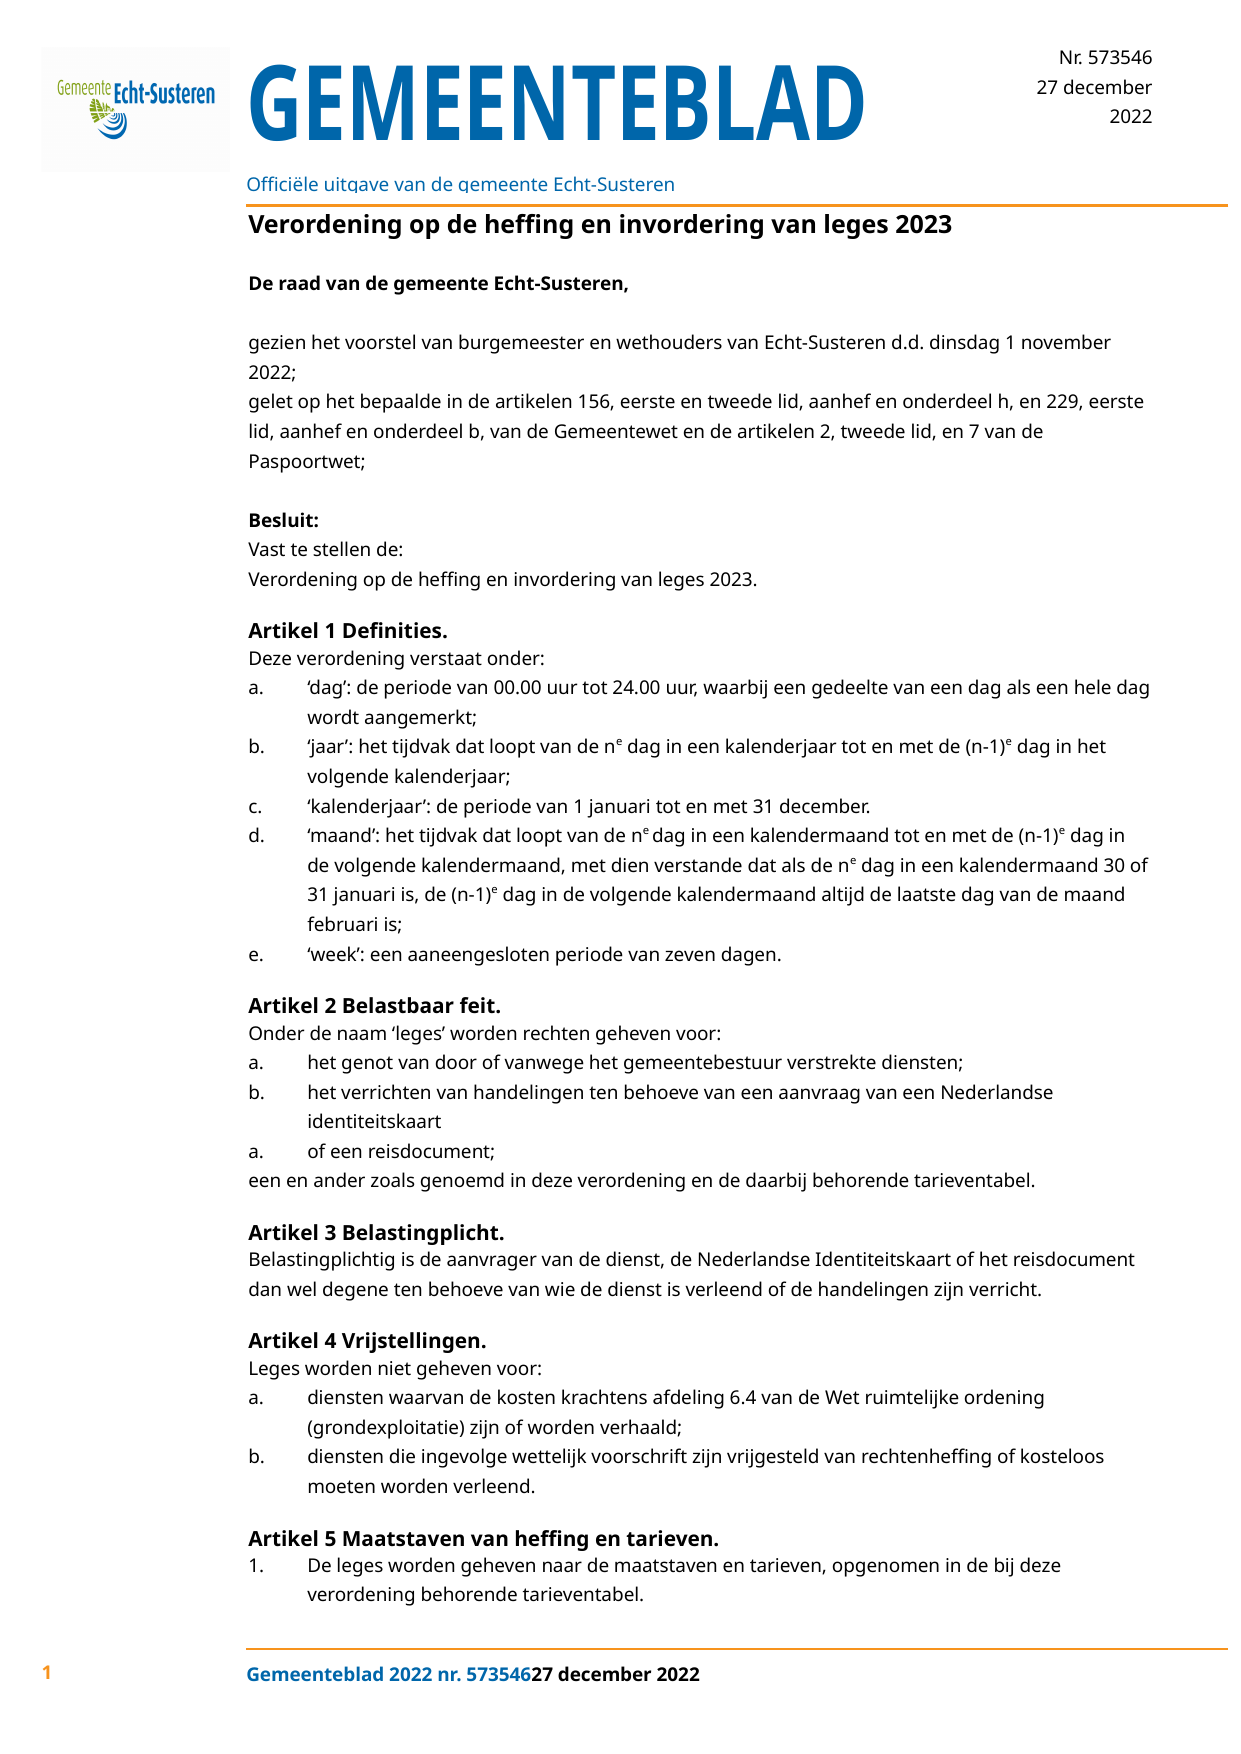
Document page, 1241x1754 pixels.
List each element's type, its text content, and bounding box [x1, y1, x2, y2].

list ‘jaar’: het tijdvak dat loopt van de ne dag in een kalenderjaar tot en met de (n-1)e dag in het volgende kalenderjaar; [248, 734, 1152, 789]
list De leges worden geheven naar de maatstaven en tarieven, opgenomen in de bij deze verordening behorende tarieventabel. [248, 1552, 1152, 1607]
text Besluit: [248, 507, 1152, 533]
text De raad van de gemeente Echt-Susteren, [248, 270, 1152, 296]
text Artikel 1 Definities. [248, 617, 1152, 645]
text Verordening op de heffing en invordering van leges 2023 [248, 207, 1152, 241]
list ‘week’: een aaneengesloten periode van zeven dagen. [248, 941, 1152, 967]
text Leges worden niet geheven voor: [248, 1355, 1152, 1381]
text Artikel 4 Vrijstellingen. [248, 1326, 1152, 1355]
text een en ander zoals genoemd in deze verordening en de daarbij behorende tarieventabel. [248, 1168, 1152, 1193]
text Paspoortwet; [248, 448, 1152, 473]
list ‘dag’: de periode van 00.00 uur tot 24.00 uur, waarbij een gedeelte van een dag als een hele dag wordt aangemerkt; [248, 674, 1152, 730]
text Artikel 3 Belastingplicht. [248, 1218, 1152, 1246]
text gelet op het bepaalde in de artikelen 156, eerste en tweede lid, aanhef en onderdeel h, en 229, eerste lid, aanhef en onderdeel b, van de Gemeentewet en de artikelen 2, tweede lid, en 7 van de [248, 389, 1152, 444]
text Vast te stellen de: [248, 537, 1152, 562]
list diensten waarvan de kosten krachtens afdeling 6.4 van de Wet ruimtelijke ordening (grondexploitatie) zijn of worden verhaald; [248, 1384, 1152, 1440]
text Deze verordening verstaat onder: [248, 645, 1152, 671]
list het genot van door of vanwege het gemeentebestuur verstrekte diensten; [248, 1049, 1152, 1075]
text Artikel 5 Maatstaven van heffing en tarieven. [248, 1524, 1152, 1552]
picture [41, 47, 231, 172]
text gezien het voorstel van burgemeester en wethouders van Echt-Susteren d.d. dinsdag 1 november 2022; [248, 329, 1152, 385]
text Belastingplichtig is de aanvrager van de dienst, de Nederlandse Identiteitskaart of het reisdocument dan wel degene ten behoeve van wie de dienst is verleend of de handelingen zijn verricht. [248, 1246, 1152, 1302]
list het verrichten van handelingen ten behoeve van een aanvraag van een Nederlandse identiteitskaart [248, 1079, 1152, 1134]
list ‘kalenderjaar’: de periode van 1 januari tot en met 31 december. [248, 793, 1152, 819]
text Onder de naam ‘leges’ worden rechten geheven voor: [248, 1020, 1152, 1045]
text Artikel 2 Belastbaar feit. [248, 991, 1152, 1020]
list of een reisdocument; [248, 1138, 1152, 1164]
list ‘maand’: het tijdvak dat loopt van de ne dag in een kalendermaand tot en met de (n-1)e dag in de volgende kalendermaand, met dien verstande dat als de ne dag in een kalendermaand 30 of 31 januari is, de (n-1)e dag in de volgende kalendermaand altijd de laatste dag van de maand februari is; [248, 822, 1152, 937]
list diensten die ingevolge wettelijk voorschrift zijn vrijgesteld van rechtenheffing of kosteloos moeten worden verleend. [248, 1444, 1152, 1499]
text Verordening op de heffing en invordering van leges 2023. [248, 566, 1152, 592]
